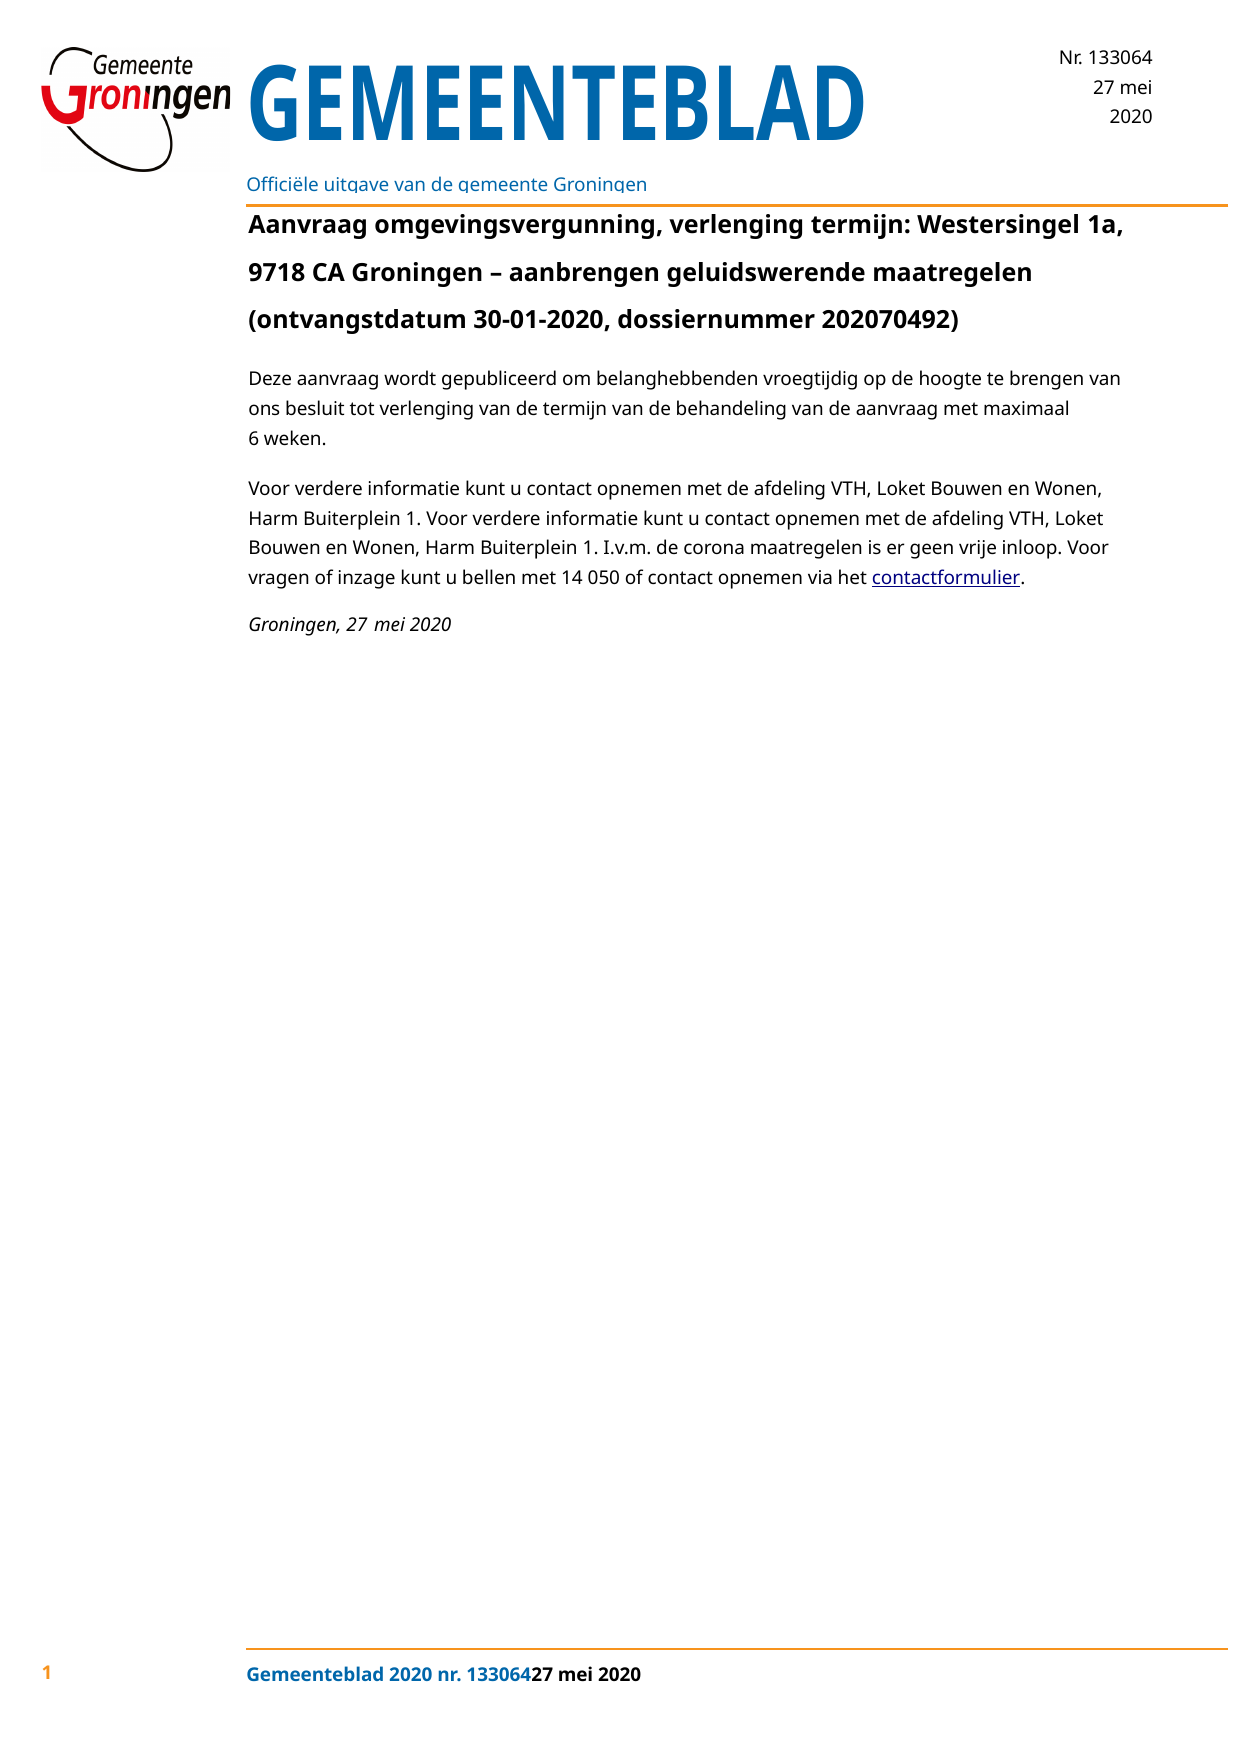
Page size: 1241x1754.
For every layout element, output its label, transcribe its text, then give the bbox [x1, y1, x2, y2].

text Voor verdere informatie kunt u contact opnemen met de afdeling VTH, Loket Bouwen en Wonen, Harm Buiterplein 1. Voor verdere informatie kunt u contact opnemen met de afdeling VTH, Loket Bouwen en Wonen, Harm Buiterplein 1. I.v.m. de corona maatregelen is er geen vrije inloop. Voor vragen of inzage kunt u bellen met 14 050 of contact opnemen via het contactformulier. [248, 475, 1152, 589]
text Aanvraag omgevingsvergunning, verlenging termijn: Westersingel 1a, 9718 CA Groningen – aanbrengen geluidswerende maatregelen (ontvangstdatum 30-01-2020, dossiernummer 202070492) [248, 207, 1152, 336]
picture [41, 47, 231, 172]
text Groningen, 27 mei 2020 [248, 612, 1152, 637]
text Deze aanvraag wordt gepubliceerd om belanghebbenden vroegtijdig op de hoogte te brengen van ons besluit tot verlenging van de termijn van de behandeling van de aanvraag met maximaal 6 weken. [248, 366, 1152, 450]
